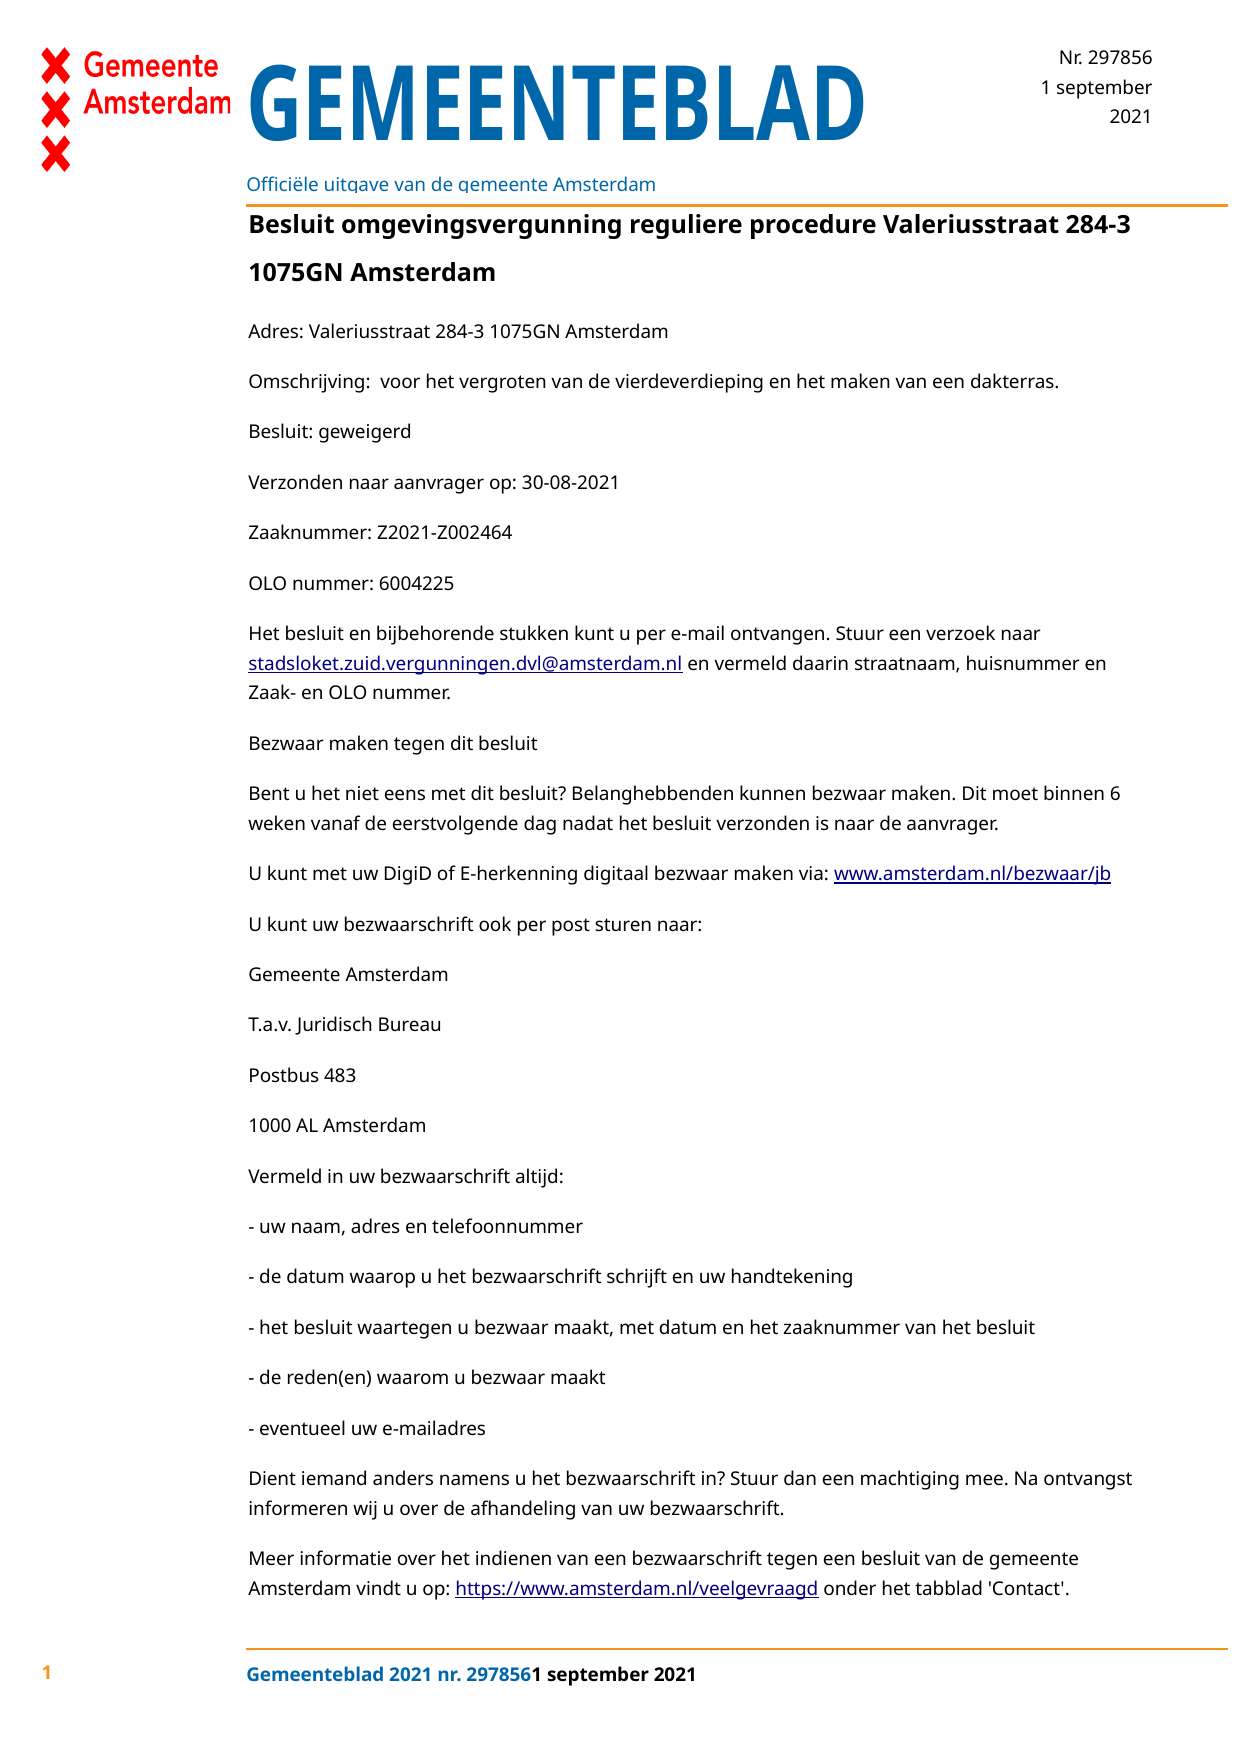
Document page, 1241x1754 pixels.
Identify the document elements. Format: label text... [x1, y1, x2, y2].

text Besluit: geweigerd [248, 419, 1152, 444]
text Het besluit en bijbehorende stukken kunt u per e-mail ontvangen. Stuur een verzoek naar stadsloket.zuid.vergunningen.dvl@amsterdam.nl en vermeld daarin straatnaam, huisnummer en Zaak- en OLO nummer. [248, 620, 1152, 705]
text Adres: Valeriusstraat 284-3 1075GN Amsterdam [248, 318, 1152, 344]
text 1000 AL Amsterdam [248, 1112, 1152, 1138]
text Omschrijving: voor het vergroten van de vierdeverdieping en het maken van een dakterras. [248, 368, 1152, 394]
text Zaaknummer: Z2021-Z002464 [248, 519, 1152, 545]
text Bent u het niet eens met dit besluit? Belanghebbenden kunnen bezwaar maken. Dit moet binnen 6 weken vanaf de eerstvolgende dag nadat het besluit verzonden is naar de aanvrager. [248, 780, 1152, 836]
text - uw naam, adres en telefoonnummer [248, 1213, 1152, 1239]
text T.a.v. Juridisch Bureau [248, 1012, 1152, 1037]
text Postbus 483 [248, 1062, 1152, 1088]
text Dient iemand anders namens u het bezwaarschrift in? Stuur dan een machtiging mee. Na ontvangst informeren wij u over de afhandeling van uw bezwaarschrift. [248, 1465, 1152, 1521]
text Bezwaar maken tegen dit besluit [248, 730, 1152, 756]
text U kunt uw bezwaarschrift ook per post sturen naar: [248, 911, 1152, 937]
text Meer informatie over het indienen van een bezwaarschrift tegen een besluit van de gemeente Amsterdam vindt u op: https://www.amsterdam.nl/veelgevraagd onder het tabblad 'Contact'. [248, 1545, 1152, 1601]
text Verzonden naar aanvrager op: 30-08-2021 [248, 469, 1152, 495]
picture [41, 47, 231, 172]
text - eventueel uw e-mailadres [248, 1415, 1152, 1441]
text OLO nummer: 6004225 [248, 570, 1152, 596]
text Gemeente Amsterdam [248, 961, 1152, 987]
text Besluit omgevingsvergunning reguliere procedure Valeriusstraat 284-3 1075GN Amsterdam [248, 207, 1152, 288]
text - de reden(en) waarom u bezwaar maakt [248, 1364, 1152, 1390]
text - het besluit waartegen u bezwaar maakt, met datum en het zaaknummer van het besluit [248, 1314, 1152, 1340]
text U kunt met uw DigiD of E-herkenning digitaal bezwaar maken via: www.amsterdam.nl/bezwaar/jb [248, 860, 1152, 886]
text - de datum waarop u het bezwaarschrift schrijft en uw handtekening [248, 1264, 1152, 1289]
text Vermeld in uw bezwaarschrift altijd: [248, 1163, 1152, 1189]
